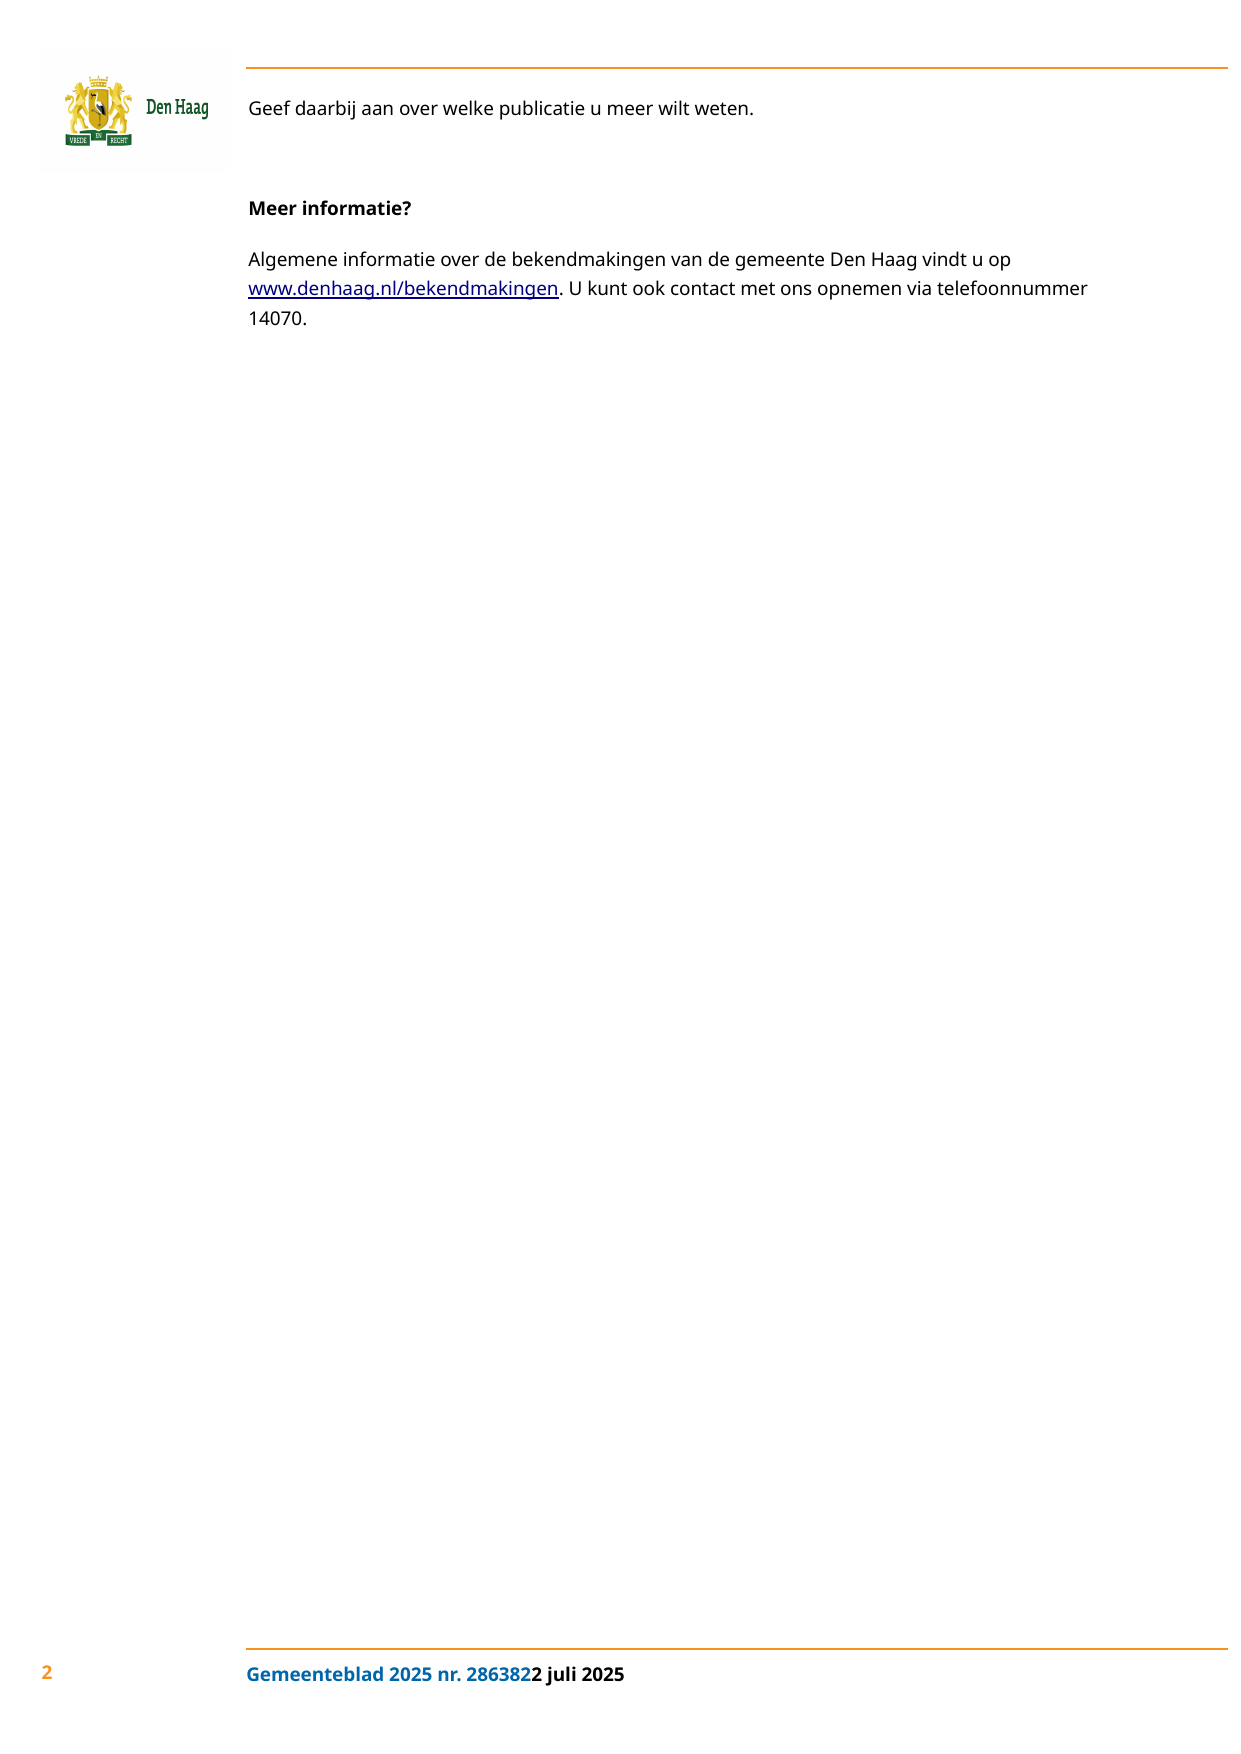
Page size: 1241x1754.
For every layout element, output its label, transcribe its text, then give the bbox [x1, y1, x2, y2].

picture [41, 47, 231, 172]
text Algemene informatie over de bekendmakingen van de gemeente Den Haag vindt u op www.denhaag.nl/bekendmakingen. U kunt ook contact met ons opnemen via telefoonnummer 14070. [248, 246, 1152, 331]
text Meer informatie? [248, 196, 1152, 221]
text Geef daarbij aan over welke publicatie u meer wilt weten. [248, 95, 1152, 121]
